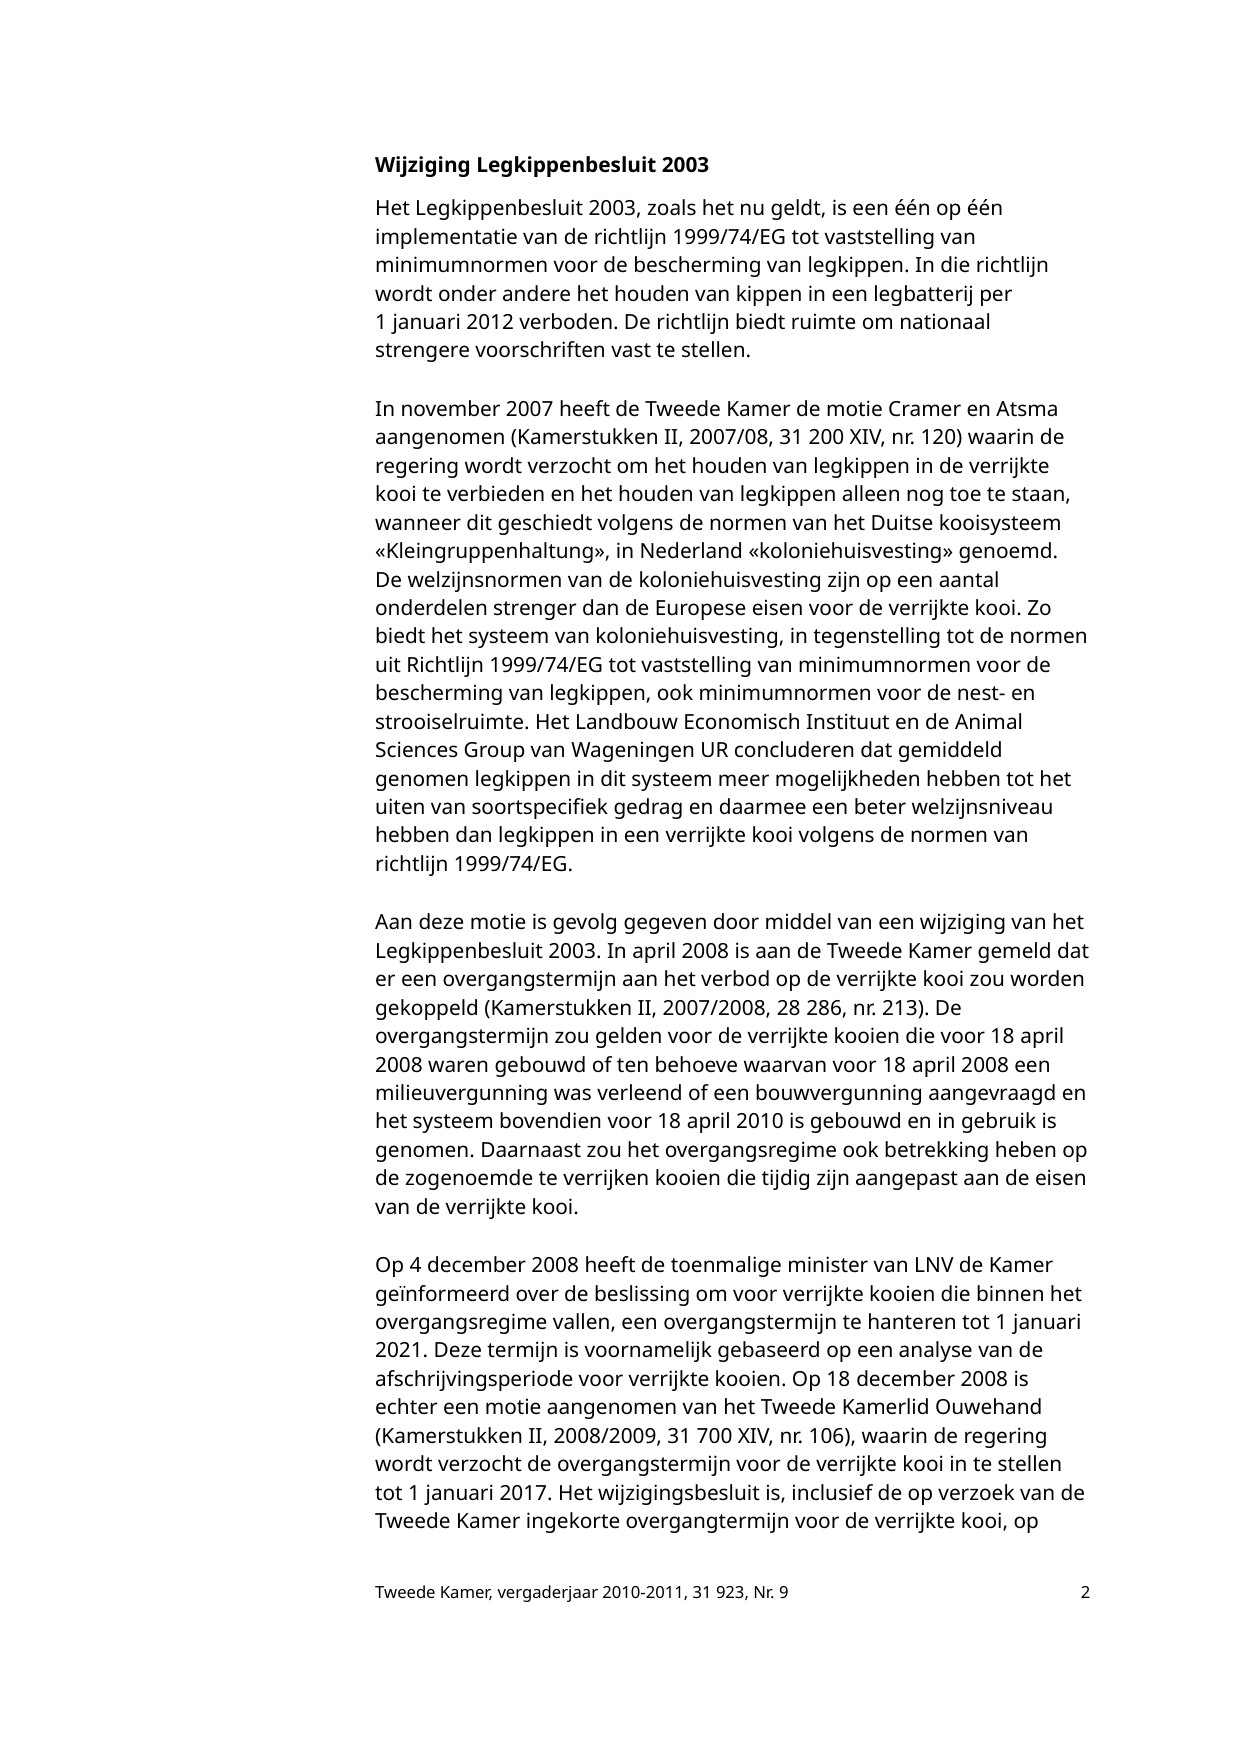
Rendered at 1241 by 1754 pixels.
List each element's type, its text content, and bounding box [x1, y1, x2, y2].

text Op 4 december 2008 heeft de toenmalige minister van LNV de Kamer geïnformeerd over de beslissing om voor verrijkte kooien die binnen het overgangsregime vallen, een overgangstermijn te hanteren tot 1 januari 2021. Deze termijn is voornamelijk gebaseerd op een analyse van de afschrijvingsperiode voor verrijkte kooien. Op 18 december 2008 is echter een motie aangenomen van het Tweede Kamerlid Ouwehand (Kamerstukken II, 2008/2009, 31 700 XIV, nr. 106), waarin de regering wordt verzocht de overgangstermijn voor de verrijkte kooi in te stellen tot 1 januari 2017. Het wijzigingsbesluit is, inclusief de op verzoek van de Tweede Kamer ingekorte overgangtermijn voor de verrijkte kooi, op [375, 1250, 1090, 1535]
text Wijziging Legkippenbesluit 2003 [375, 150, 1090, 178]
text Aan deze motie is gevolg gegeven door middel van een wijziging van het Legkippenbesluit 2003. In april 2008 is aan de Tweede Kamer gemeld dat er een overgangstermijn aan het verbod op de verrijkte kooi zou worden gekoppeld (Kamerstukken II, 2007/2008, 28 286, nr. 213). De overgangstermijn zou gelden voor de verrijkte kooien die voor 18 april 2008 waren gebouwd of ten behoeve waarvan voor 18 april 2008 een milieuvergunning was verleend of een bouwvergunning aangevraagd en het systeem bovendien voor 18 april 2010 is gebouwd en in gebruik is genomen. Daarnaast zou het overgangsregime ook betrekking heben op de zogenoemde te verrijken kooien die tijdig zijn aangepast aan de eisen van de verrijkte kooi. [375, 907, 1090, 1220]
text In november 2007 heeft de Tweede Kamer de motie Cramer en Atsma aangenomen (Kamerstukken II, 2007/08, 31 200 XIV, nr. 120) waarin de regering wordt verzocht om het houden van legkippen in de verrijkte kooi te verbieden en het houden van legkippen alleen nog toe te staan, wanneer dit geschiedt volgens de normen van het Duitse kooisysteem «Kleingruppenhaltung», in Nederland «koloniehuisvesting» genoemd. De welzijnsnormen van de koloniehuisvesting zijn op een aantal onderdelen strenger dan de Europese eisen voor de verrijkte kooi. Zo biedt het systeem van koloniehuisvesting, in tegenstelling tot de normen uit Richtlijn 1999/74/EG tot vaststelling van minimumnormen voor de bescherming van legkippen, ook minimumnormen voor de nest- en strooiselruimte. Het Landbouw Economisch Instituut en de Animal Sciences Group van Wageningen UR concluderen dat gemiddeld genomen legkippen in dit systeem meer mogelijkheden hebben tot het uiten van soortspecifiek gedrag en daarmee een beter welzijnsniveau hebben dan legkippen in een verrijkte kooi volgens de normen van richtlijn 1999/74/EG. [375, 394, 1090, 877]
text Het Legkippenbesluit 2003, zoals het nu geldt, is een één op één implementatie van de richtlijn 1999/74/EG tot vaststelling van minimumnormen voor de bescherming van legkippen. In die richtlijn wordt onder andere het houden van kippen in een legbatterij per 1 januari 2012 verboden. De richtlijn biedt ruimte om nationaal strengere voorschriften vast te stellen. [375, 193, 1090, 364]
